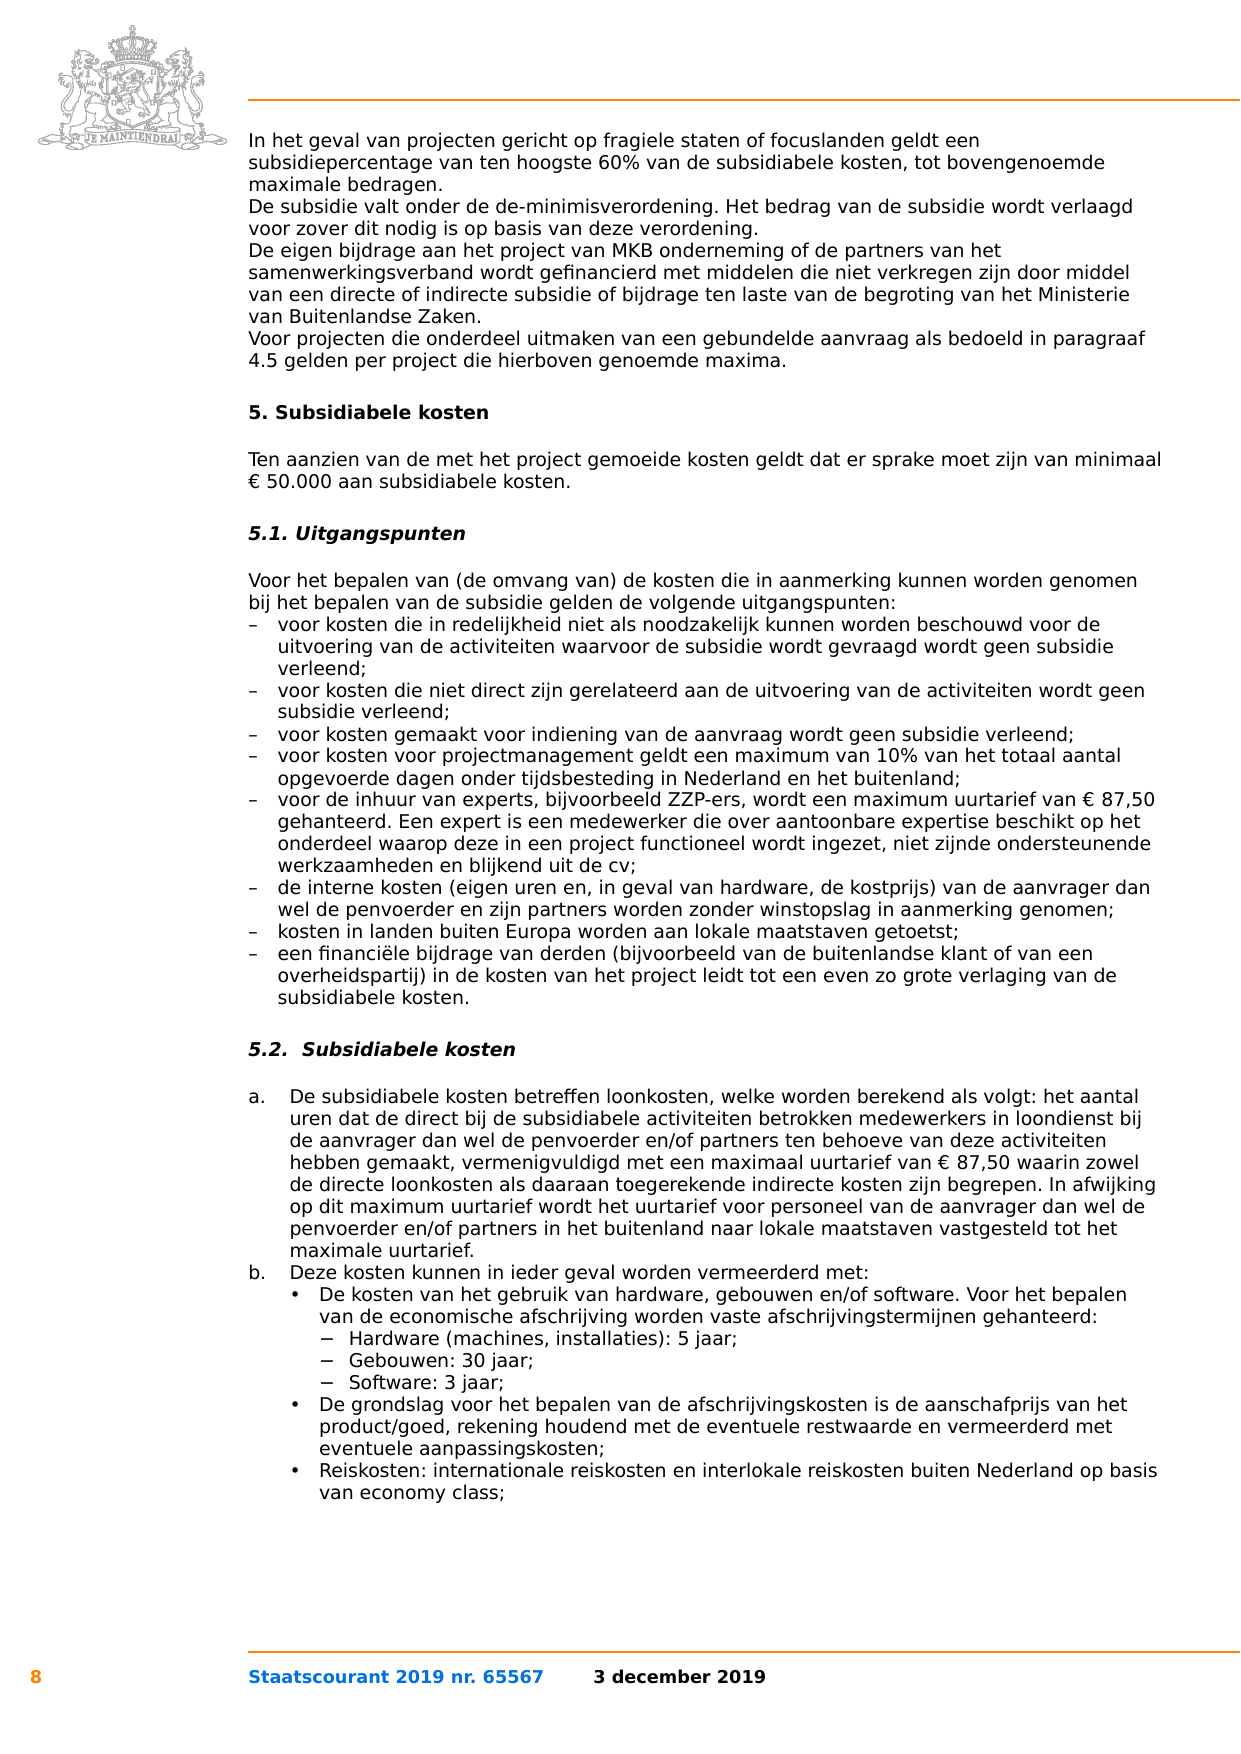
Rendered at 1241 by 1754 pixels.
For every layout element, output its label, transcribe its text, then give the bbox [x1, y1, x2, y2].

text De subsidie valt onder de de-minimisverordening. Het bedrag van de subsidie wordt verlaagd voor zover dit nodig is op basis van deze verordening. [248, 196, 1163, 240]
text Ten aanzien van de met het project gemoeide kosten geldt dat er sprake moet zijn van minimaal € 50.000 aan subsidiabele kosten. [248, 449, 1163, 493]
text – voor kosten die niet direct zijn gerelateerd aan de uitvoering van de activiteiten wordt geen subsidie verleend; [248, 679, 1163, 723]
text – voor kosten die in redelijkheid niet als noodzakelijk kunnen worden beschouwd voor de uitvoering van de activiteiten waarvoor de subsidie wordt gevraagd wordt geen subsidie verleend; [248, 613, 1163, 679]
picture [38, 25, 227, 150]
text In het geval van projecten gericht op fragiele staten of focuslanden geldt een subsidiepercentage van ten hoogste 60% van de subsidiabele kosten, tot bovengenoemde maximale bedragen. [248, 130, 1163, 196]
text – de interne kosten (eigen uren en, in geval van hardware, de kostprijs) van de aanvrager dan wel de penvoerder en zijn partners worden zonder winstopslag in aanmerking genomen; [248, 877, 1163, 921]
text – voor de inhuur van experts, bijvoorbeeld ZZP-ers, wordt een maximum uurtarief van € 87,50 gehanteerd. Een expert is een medewerker die over aantoonbare expertise beschikt op het onderdeel waarop deze in een project functioneel wordt ingezet, niet zijnde ondersteunende werkzaamheden en blijkend uit de cv; [248, 789, 1163, 877]
text − Hardware (machines, installaties): 5 jaar; [319, 1328, 1163, 1350]
text – voor kosten voor projectmanagement geldt een maximum van 10% van het totaal aantal opgevoerde dagen onder tijdsbesteding in Nederland en het buitenland; [248, 745, 1163, 789]
text – voor kosten gemaakt voor indiening van de aanvraag wordt geen subsidie verleend; [248, 723, 1163, 745]
text Voor projecten die onderdeel uitmaken van een gebundelde aanvraag als bedoeld in paragraaf 4.5 gelden per project die hierboven genoemde maxima. [248, 328, 1163, 372]
text • De kosten van het gebruik van hardware, gebouwen en/of software. Voor het bepalen van de economische afschrijving worden vaste afschrijvingstermijnen gehanteerd: [289, 1284, 1163, 1328]
text • Reiskosten: internationale reiskosten en interlokale reiskosten buiten Nederland op basis van economy class; [289, 1460, 1163, 1504]
text b. Deze kosten kunnen in ieder geval worden vermeerderd met: [248, 1262, 1163, 1284]
text a. De subsidiabele kosten betreffen loonkosten, welke worden berekend als volgt: het aantal uren dat de direct bij de subsidiabele activiteiten betrokken medewerkers in loondienst bij de aanvrager dan wel de penvoerder en/of partners ten behoeve van deze activiteiten hebben gemaakt, vermenigvuldigd met een maximaal uurtarief van € 87,50 waarin zowel de directe loonkosten als daaraan toegerekende indirecte kosten zijn begrepen. In afwijking op dit maximum uurtarief wordt het uurtarief voor personeel van de aanvrager dan wel de penvoerder en/of partners in het buitenland naar lokale maatstaven vastgesteld tot het maximale uurtarief. [248, 1086, 1163, 1262]
text • De grondslag voor het bepalen van de afschrijvingskosten is de aanschafprijs van het product/goed, rekening houdend met de eventuele restwaarde en vermeerderd met eventuele aanpassingskosten; [289, 1394, 1163, 1460]
text Voor het bepalen van (de omvang van) de kosten die in aanmerking kunnen worden genomen bij het bepalen van de subsidie gelden de volgende uitgangspunten: [248, 569, 1163, 613]
text − Software: 3 jaar; [319, 1372, 1163, 1394]
text − Gebouwen: 30 jaar; [319, 1350, 1163, 1372]
subtitle 5. Subsidiabele kosten [248, 402, 1163, 424]
subtitle 5.1. Uitgangspunten [248, 523, 1163, 544]
text De eigen bijdrage aan het project van MKB onderneming of de partners van het samenwerkingsverband wordt gefinancierd met middelen die niet verkregen zijn door middel van een directe of indirecte subsidie of bijdrage ten laste van de begroting van het Ministerie van Buitenlandse Zaken. [248, 240, 1163, 328]
text – kosten in landen buiten Europa worden aan lokale maatstaven getoetst; [248, 921, 1163, 943]
subtitle 5.2. Subsidiabele kosten [248, 1039, 1163, 1061]
text – een financiële bijdrage van derden (bijvoorbeeld van de buitenlandse klant of van een overheidspartij) in de kosten van het project leidt tot een even zo grote verlaging van de subsidiabele kosten. [248, 943, 1163, 1009]
